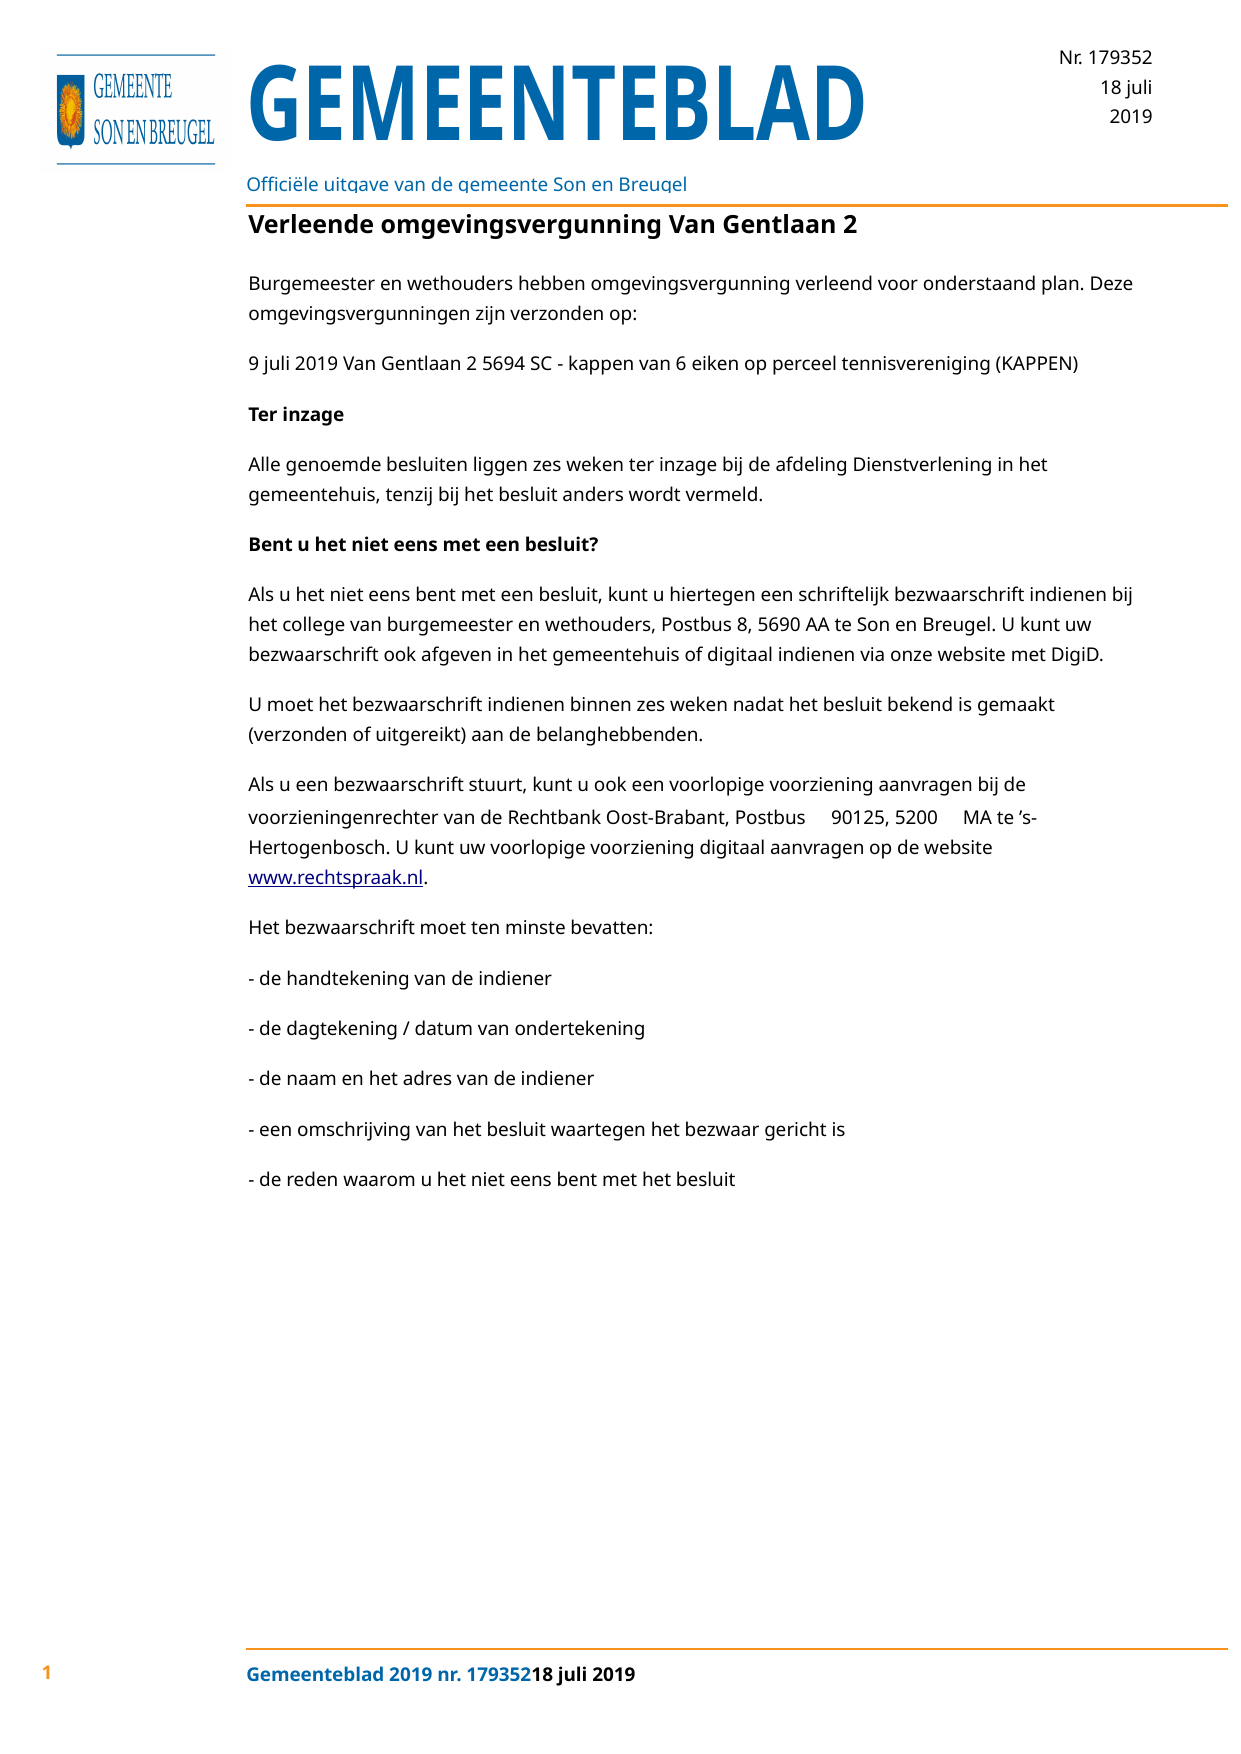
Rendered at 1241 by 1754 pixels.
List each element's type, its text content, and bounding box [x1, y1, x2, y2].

text Burgemeester en wethouders hebben omgevingsvergunning verleend voor onderstaand plan. Deze omgevingsvergunningen zijn verzonden op: [248, 270, 1152, 326]
text - een omschrijving van het besluit waartegen het bezwaar gericht is [248, 1116, 1152, 1142]
text - de dagtekening / datum van ondertekening [248, 1015, 1152, 1041]
text - de naam en het adres van de indiener [248, 1066, 1152, 1091]
text Ter inzage [248, 401, 1152, 426]
text Verleende omgevingsvergunning Van Gentlaan 2 [248, 207, 1152, 241]
picture [41, 47, 231, 172]
text Als u een bezwaarschrift stuurt, kunt u ook een voorlopige voorziening aanvragen bij de voorzieningenrechter van de Rechtbank Oost-Brabant, Postbus 90125, 5200 MA te ’s-Hertogenbosch. U kunt uw voorlopige voorziening digitaal aanvragen op de website www.rechtspraak.nl. [248, 771, 1152, 889]
text Bent u het niet eens met een besluit? [248, 531, 1152, 557]
text Alle genoemde besluiten liggen zes weken ter inzage bij de afdeling Dienstverlening in het gemeentehuis, tenzij bij het besluit anders wordt vermeld. [248, 451, 1152, 506]
text - de handtekening van de indiener [248, 965, 1152, 990]
text U moet het bezwaarschrift indienen binnen zes weken nadat het besluit bekend is gemaakt (verzonden of uitgereikt) aan de belanghebbenden. [248, 691, 1152, 746]
text Het bezwaarschrift moet ten minste bevatten: [248, 914, 1152, 940]
text Als u het niet eens bent met een besluit, kunt u hiertegen een schriftelijk bezwaarschrift indienen bij het college van burgemeester en wethouders, Postbus 8, 5690 AA te Son en Breugel. U kunt uw bezwaarschrift ook afgeven in het gemeentehuis of digitaal indienen via onze website met DigiD. [248, 582, 1152, 666]
text - de reden waarom u het niet eens bent met het besluit [248, 1166, 1152, 1192]
text 9 juli 2019 Van Gentlaan 2 5694 SC - kappen van 6 eiken op perceel tennisvereniging (KAPPEN) [248, 350, 1152, 376]
